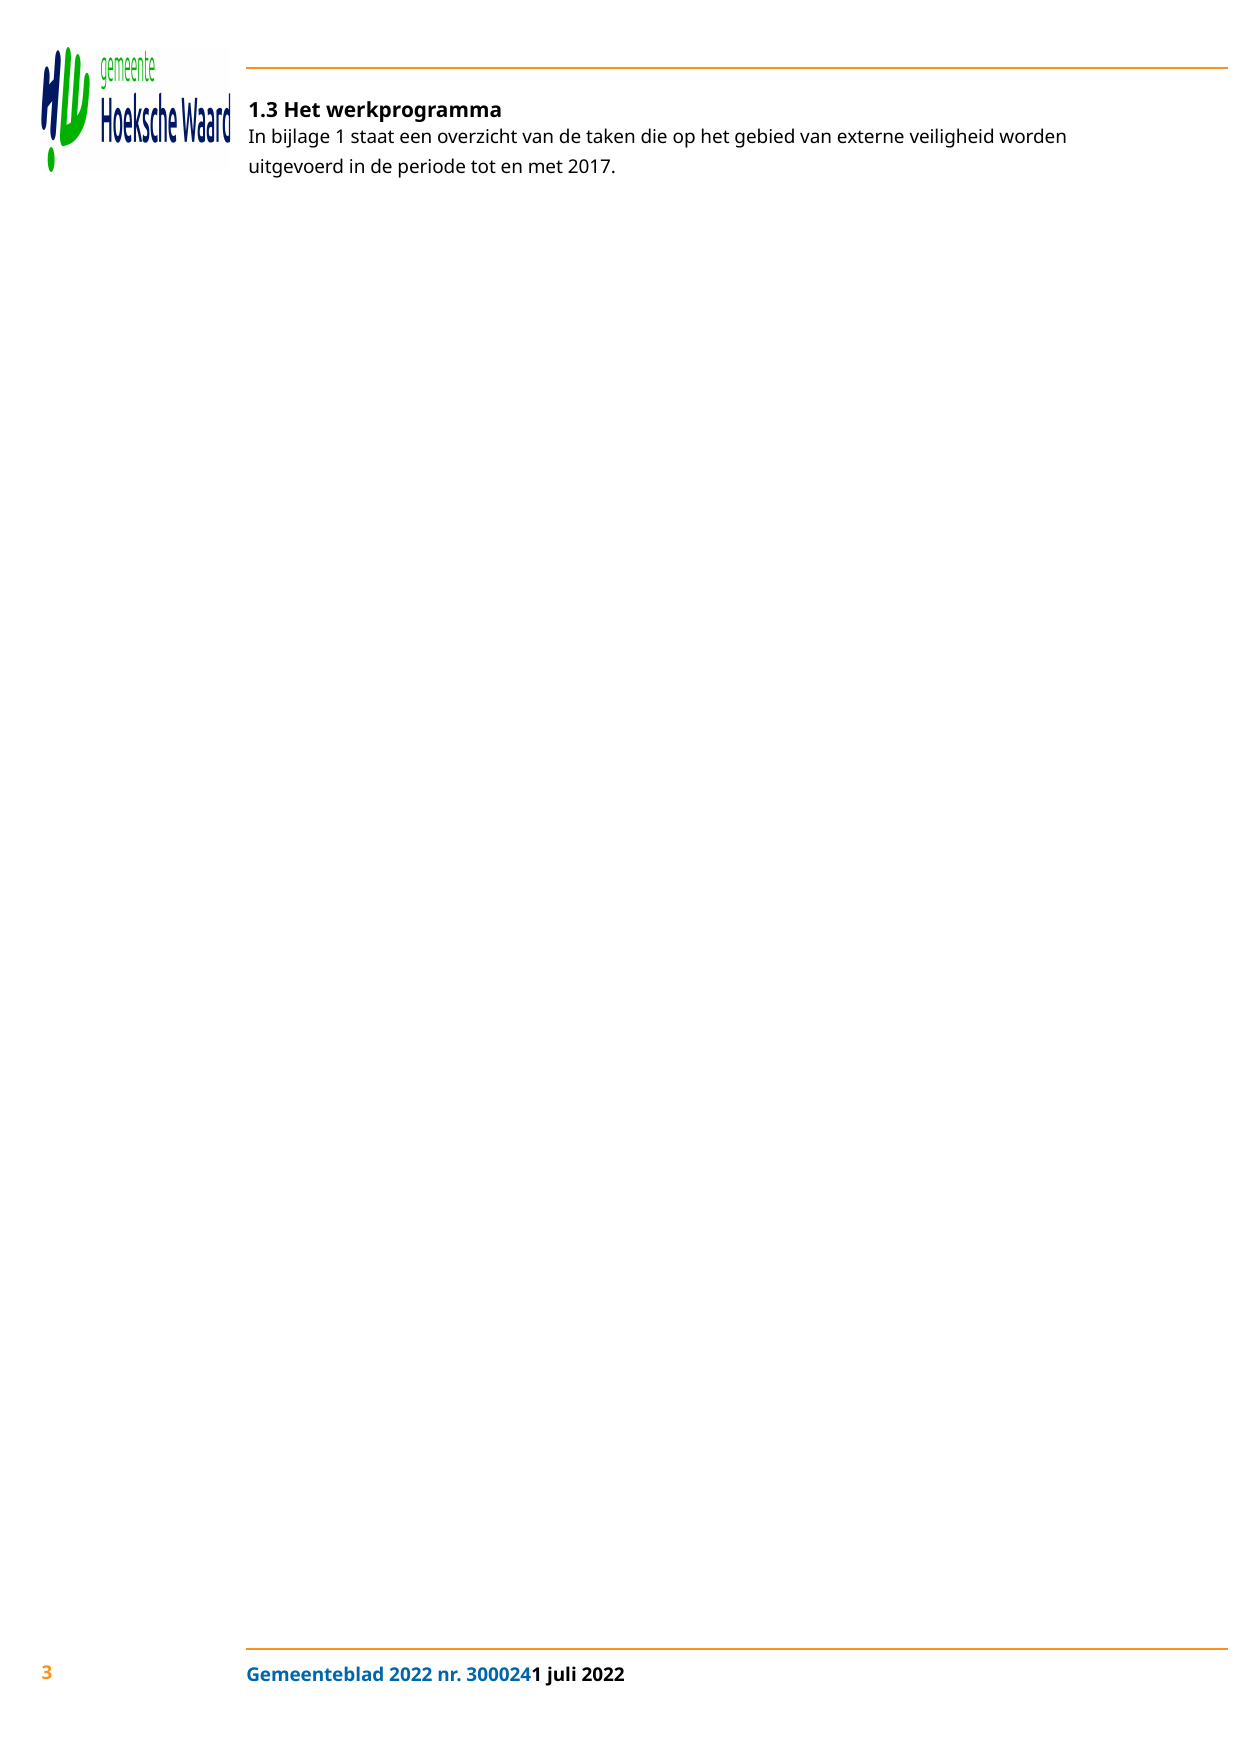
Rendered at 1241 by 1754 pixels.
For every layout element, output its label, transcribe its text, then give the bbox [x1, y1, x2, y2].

picture [41, 47, 231, 172]
text In bijlage 1 staat een overzicht van de taken die op het gebied van externe veiligheid worden uitgevoerd in de periode tot en met 2017. [248, 123, 1152, 178]
text 1.3 Het werkprogramma [248, 95, 1152, 123]
